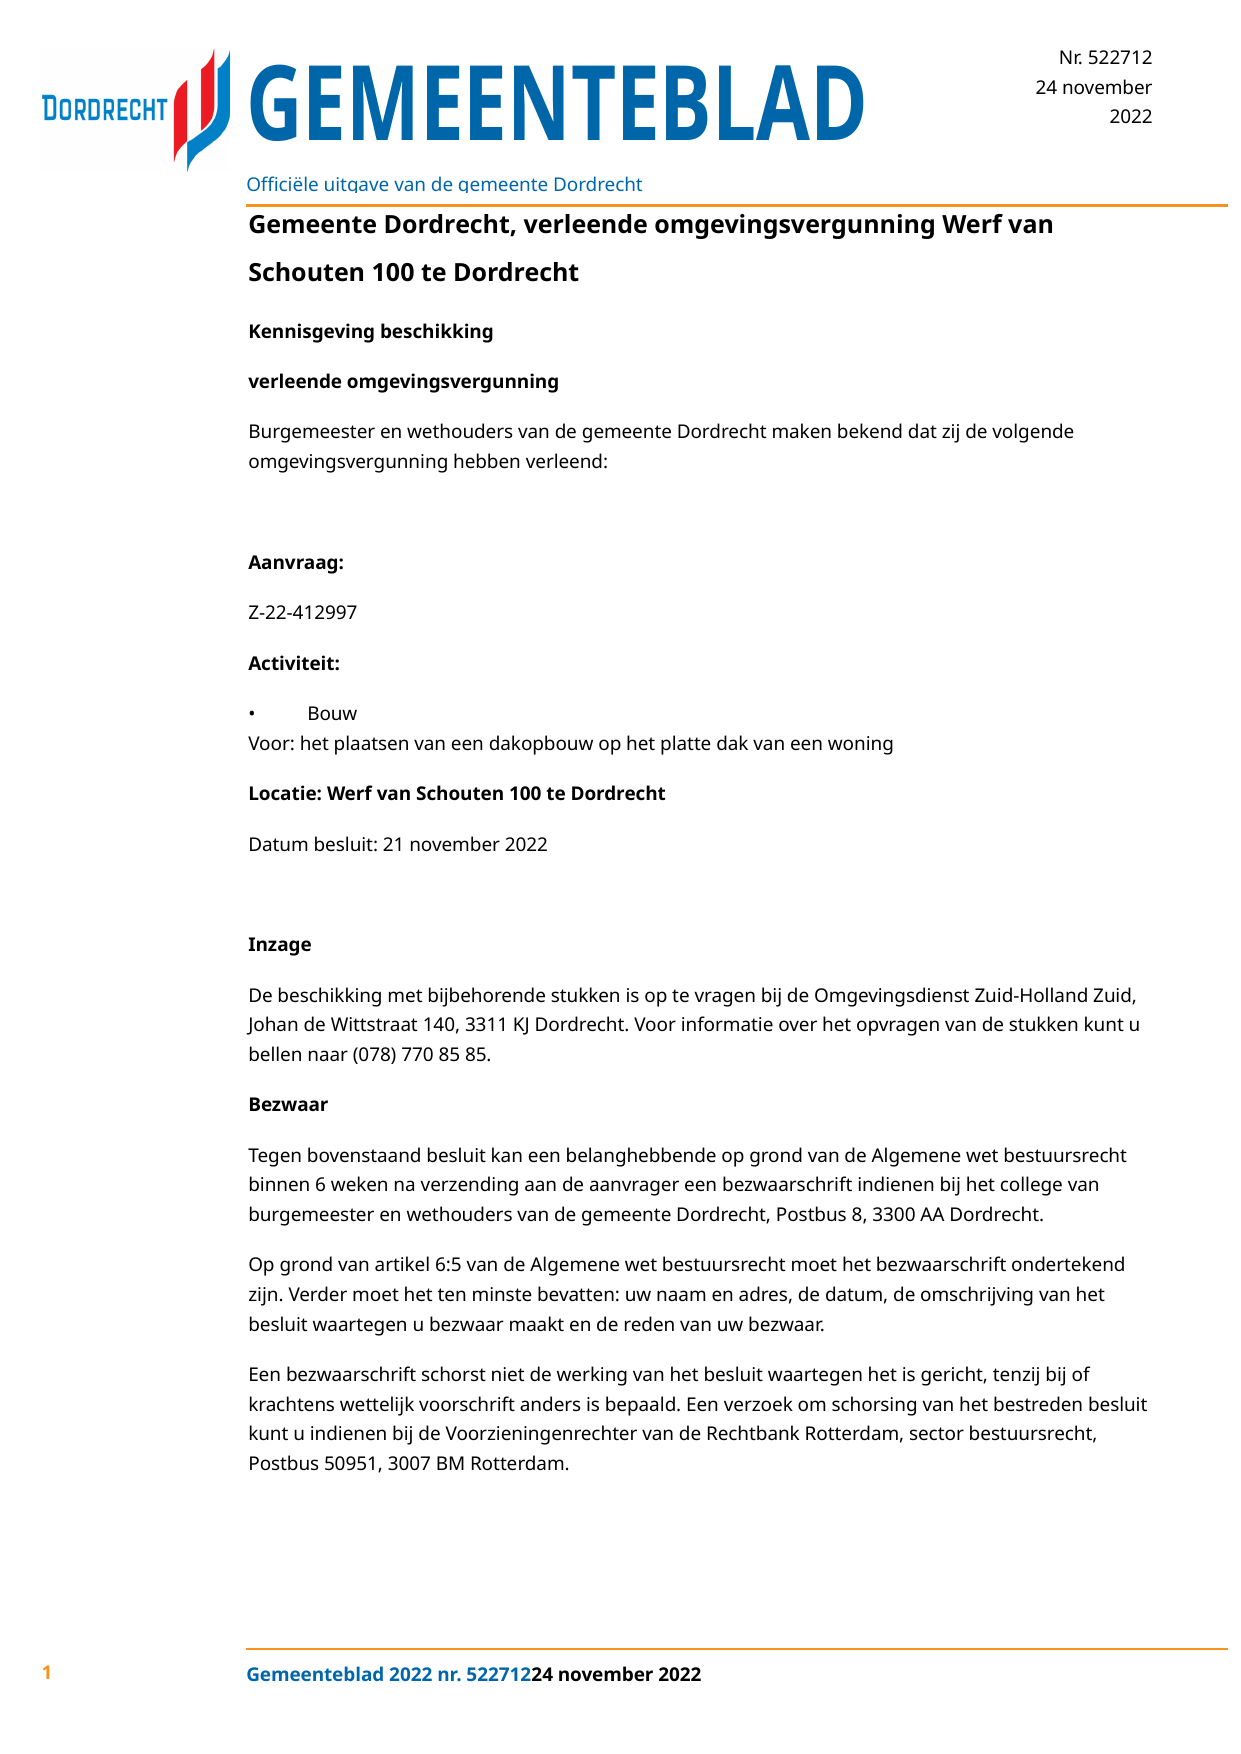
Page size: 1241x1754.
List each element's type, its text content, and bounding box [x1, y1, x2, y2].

text Locatie: Werf van Schouten 100 te Dordrecht [248, 780, 1152, 806]
text Burgemeester en wethouders van de gemeente Dordrecht maken bekend dat zij de volgende omgevingsvergunning hebben verleend: [248, 419, 1152, 474]
text Kennisgeving beschikking [248, 318, 1152, 344]
text Bezwaar [248, 1092, 1152, 1117]
text De beschikking met bijbehorende stukken is op te vragen bij de Omgevingsdienst Zuid-Holland Zuid, Johan de Wittstraat 140, 3311 KJ Dordrecht. Voor informatie over het opvragen van de stukken kunt u bellen naar (078) 770 85 85. [248, 982, 1152, 1067]
text verleende omgevingsvergunning [248, 368, 1152, 394]
text Datum besluit: 21 november 2022 [248, 831, 1152, 857]
text Activiteit: [248, 650, 1152, 676]
text Op grond van artikel 6:5 van de Algemene wet bestuursrecht moet het bezwaarschrift ondertekend zijn. Verder moet het ten minste bevatten: uw naam en adres, de datum, de omschrijving van het besluit waartegen u bezwaar maakt en de reden van uw bezwaar. [248, 1252, 1152, 1337]
list Bouw [248, 700, 1152, 726]
text Voor: het plaatsen van een dakopbouw op het platte dak van een woning [248, 730, 1152, 756]
picture [41, 47, 231, 172]
text Z-22-412997 [248, 599, 1152, 625]
text Een bezwaarschrift schorst niet de werking van het besluit waartegen het is gericht, tenzij bij of krachtens wettelijk voorschrift anders is bepaald. Een verzoek om schorsing van het bestreden besluit kunt u indienen bij de Voorzieningenrechter van de Rechtbank Rotterdam, sector bestuursrecht, Postbus 50951, 3007 BM Rotterdam. [248, 1361, 1152, 1476]
text Gemeente Dordrecht, verleende omgevingsvergunning Werf van Schouten 100 te Dordrecht [248, 207, 1152, 288]
text Tegen bovenstaand besluit kan een belanghebbende op grond van de Algemene wet bestuursrecht binnen 6 weken na verzending aan de aanvrager een bezwaarschrift indienen bij het college van burgemeester en wethouders van de gemeente Dordrecht, Postbus 8, 3300 AA Dordrecht. [248, 1142, 1152, 1227]
text Inzage [248, 932, 1152, 957]
text Aanvraag: [248, 549, 1152, 575]
